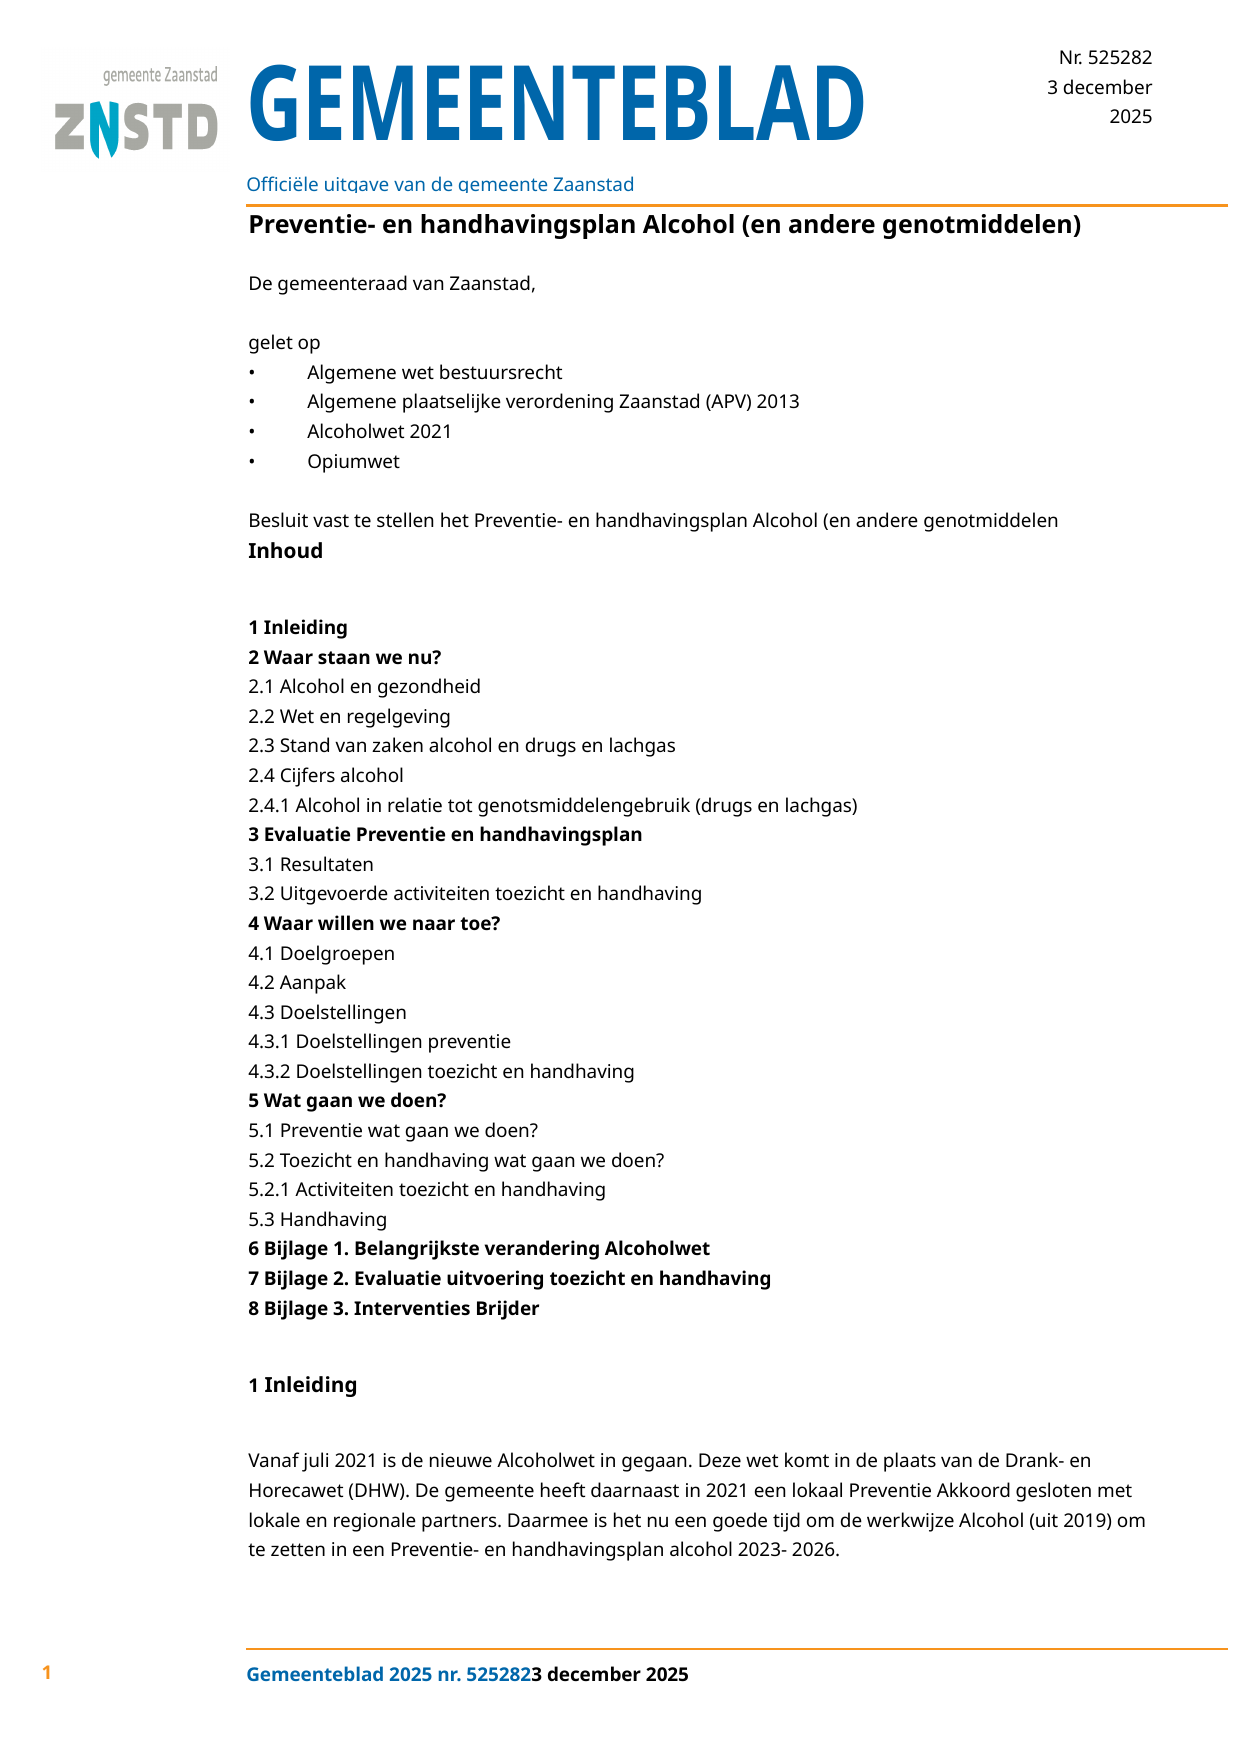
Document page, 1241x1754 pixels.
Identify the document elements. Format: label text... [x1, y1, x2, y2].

text 4.2 Aanpak [248, 969, 1152, 995]
text 2.3 Stand van zaken alcohol en drugs en lachgas [248, 733, 1152, 758]
text De gemeenteraad van Zaanstad, [248, 270, 1152, 296]
text 4.3.2 Doelstellingen toezicht en handhaving [248, 1058, 1152, 1084]
text 2.2 Wet en regelgeving [248, 703, 1152, 729]
text 5.1 Preventie wat gaan we doen? [248, 1117, 1152, 1143]
text 8 Bijlage 3. Interventies Brijder [248, 1295, 1152, 1320]
list Algemene wet bestuursrecht [248, 359, 1152, 385]
text 3.1 Resultaten [248, 851, 1152, 877]
text 5.3 Handhaving [248, 1206, 1152, 1232]
text gelet op [248, 329, 1152, 355]
text 5.2 Toezicht en handhaving wat gaan we doen? [248, 1147, 1152, 1172]
list Alcoholwet 2021 [248, 418, 1152, 444]
text 4.3.1 Doelstellingen preventie [248, 1028, 1152, 1054]
text 4.1 Doelgroepen [248, 940, 1152, 965]
text 1 Inleiding [248, 1370, 1152, 1398]
text 2.4.1 Alcohol in relatie tot genotsmiddelengebruik (drugs en lachgas) [248, 792, 1152, 817]
text Vanaf juli 2021 is de nieuwe Alcoholwet in gegaan. Deze wet komt in de plaats van de Drank- en Horecawet (DHW). De gemeente heeft daarnaast in 2021 een lokaal Preventie Akkoord gesloten met lokale en regionale partners. Daarmee is het nu een goede tijd om de werkwijze Alcohol (uit 2019) om te zetten in een Preventie- en handhavingsplan alcohol 2023- 2026. [248, 1448, 1152, 1562]
text Besluit vast te stellen het Preventie- en handhavingsplan Alcohol (en andere genotmiddelen [248, 507, 1152, 533]
text 4 Waar willen we naar toe? [248, 910, 1152, 936]
text Preventie- en handhavingsplan Alcohol (en andere genotmiddelen) [248, 207, 1152, 241]
text 3 Evaluatie Preventie en handhavingsplan [248, 821, 1152, 847]
text 7 Bijlage 2. Evaluatie uitvoering toezicht en handhaving [248, 1265, 1152, 1291]
text Inhoud [248, 537, 1152, 565]
text 2 Waar staan we nu? [248, 644, 1152, 669]
text 2.4 Cijfers alcohol [248, 762, 1152, 788]
text 6 Bijlage 1. Belangrijkste verandering Alcoholwet [248, 1236, 1152, 1261]
text 2.1 Alcohol en gezondheid [248, 673, 1152, 699]
text 1 Inleiding [248, 614, 1152, 640]
picture [41, 47, 231, 172]
text 5 Wat gaan we doen? [248, 1088, 1152, 1113]
text 5.2.1 Activiteiten toezicht en handhaving [248, 1176, 1152, 1202]
list Algemene plaatselijke verordening Zaanstad (APV) 2013 [248, 389, 1152, 414]
list Opiumwet [248, 448, 1152, 473]
text 4.3 Doelstellingen [248, 999, 1152, 1024]
text 3.2 Uitgevoerde activiteiten toezicht en handhaving [248, 881, 1152, 906]
